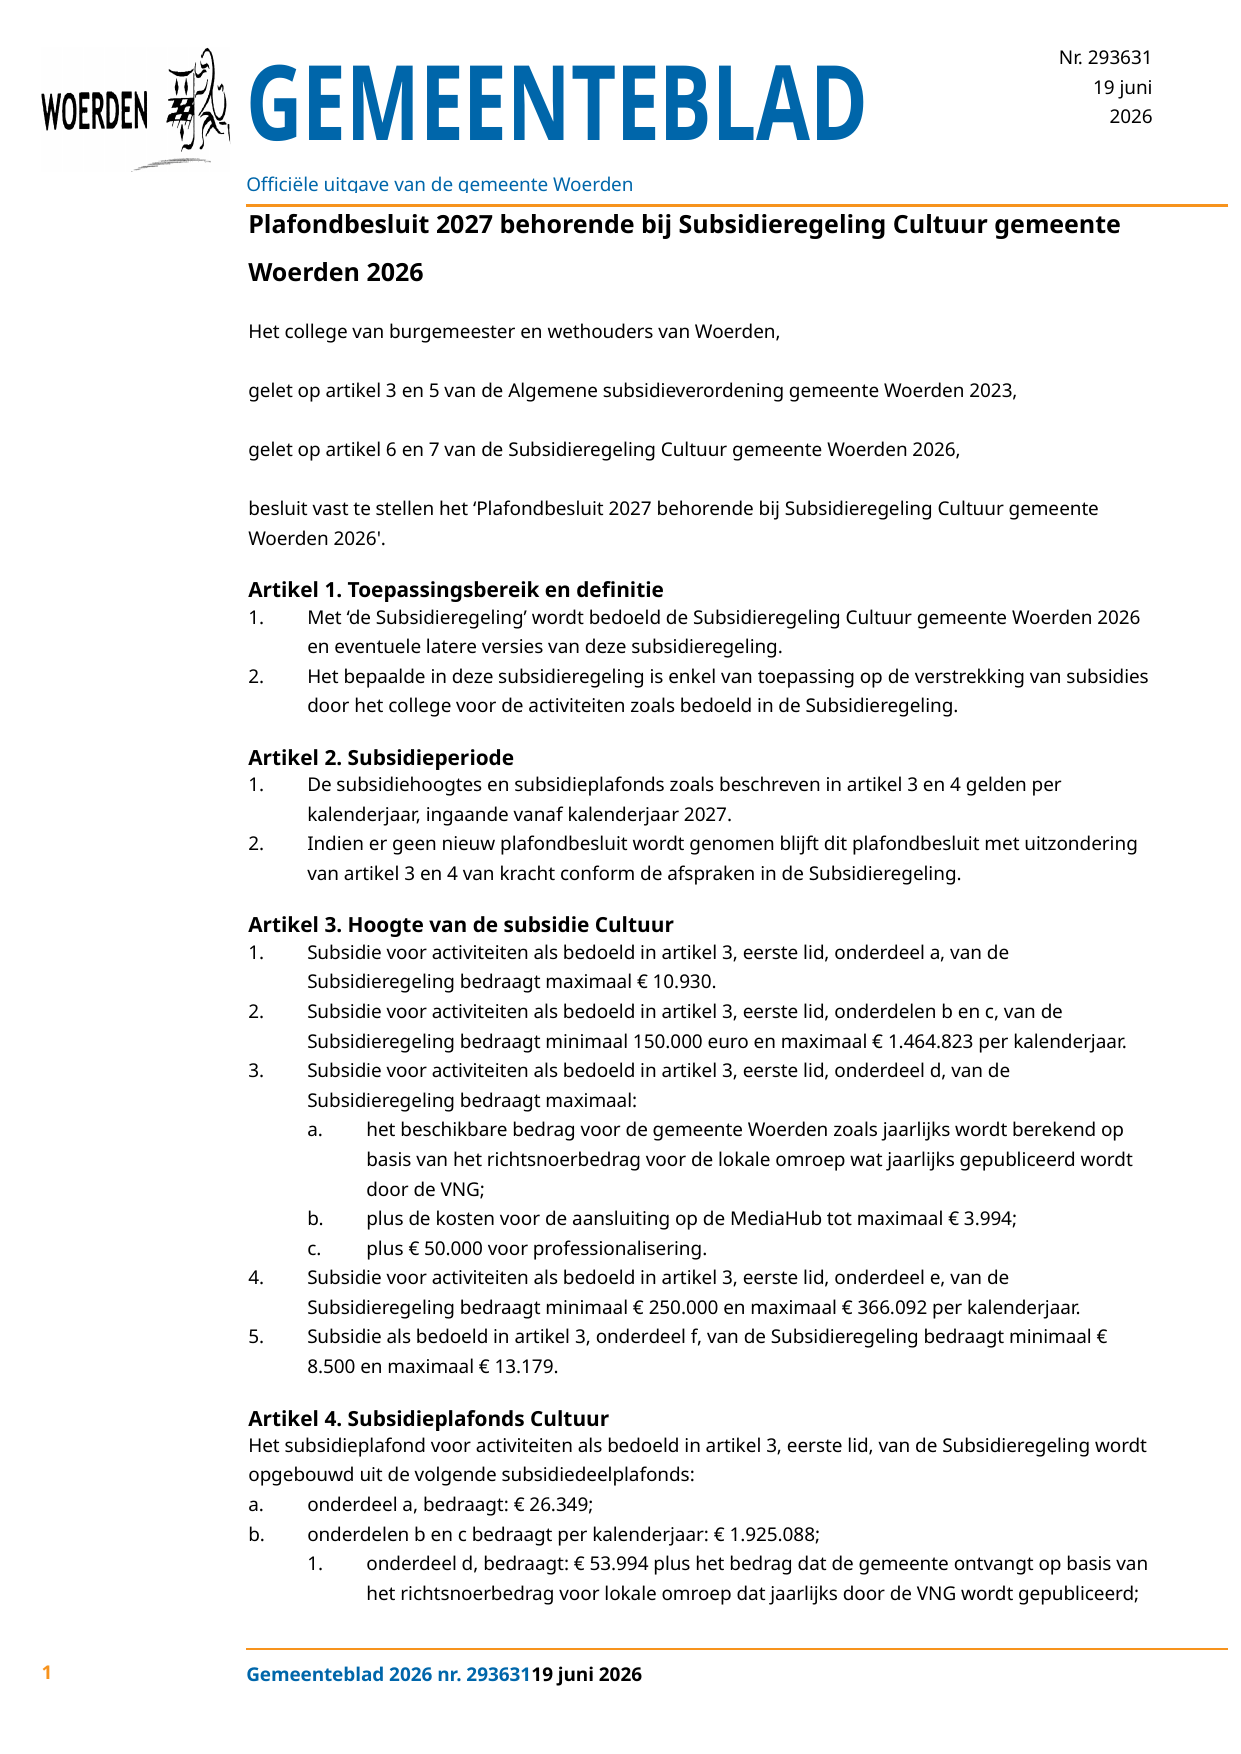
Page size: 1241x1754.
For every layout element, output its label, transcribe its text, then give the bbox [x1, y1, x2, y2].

list onderdelen b en c bedraagt per kalenderjaar: € 1.925.088; [248, 1521, 1152, 1547]
list onderdeel a, bedraagt: € 26.349; [248, 1491, 1152, 1517]
list Subsidie voor activiteiten als bedoeld in artikel 3, eerste lid, onderdeel d, van de Subsidieregeling bedraagt maximaal: [248, 1057, 1152, 1113]
text gelet op artikel 3 en 5 van de Algemene subsidieverordening gemeente Woerden 2023, [248, 377, 1152, 403]
list het beschikbare bedrag voor de gemeente Woerden zoals jaarlijks wordt berekend op basis van het richtsnoerbedrag voor de lokale omroep wat jaarlijks gepubliceerd wordt door de VNG; [307, 1117, 1152, 1201]
list plus de kosten voor de aansluiting op de MediaHub tot maximaal € 3.994; [307, 1205, 1152, 1231]
list onderdeel d, bedraagt: € 53.994 plus het bedrag dat de gemeente ontvangt op basis van het richtsnoerbedrag voor lokale omroep dat jaarlijks door de VNG wordt gepubliceerd; [307, 1550, 1152, 1606]
picture [41, 47, 231, 172]
text gelet op artikel 6 en 7 van de Subsidieregeling Cultuur gemeente Woerden 2026, [248, 436, 1152, 462]
list De subsidiehoogtes en subsidieplafonds zoals beschreven in artikel 3 en 4 gelden per kalenderjaar, ingaande vanaf kalenderjaar 2027. [248, 771, 1152, 827]
list plus € 50.000 voor professionalisering. [307, 1235, 1152, 1261]
list Subsidie voor activiteiten als bedoeld in artikel 3, eerste lid, onderdelen b en c, van de Subsidieregeling bedraagt minimaal 150.000 euro en maximaal € 1.464.823 per kalenderjaar. [248, 998, 1152, 1053]
text Artikel 4. Subsidieplafonds Cultuur [248, 1404, 1152, 1432]
list Indien er geen nieuw plafondbesluit wordt genomen blijft dit plafondbesluit met uitzondering van artikel 3 en 4 van kracht conform de afspraken in de Subsidieregeling. [248, 831, 1152, 886]
list Met ‘de Subsidieregeling’ wordt bedoeld de Subsidieregeling Cultuur gemeente Woerden 2026 en eventuele latere versies van deze subsidieregeling. [248, 604, 1152, 659]
list Subsidie voor activiteiten als bedoeld in artikel 3, eerste lid, onderdeel e, van de Subsidieregeling bedraagt minimaal € 250.000 en maximaal € 366.092 per kalenderjaar. [248, 1264, 1152, 1320]
text Plafondbesluit 2027 behorende bij Subsidieregeling Cultuur gemeente Woerden 2026 [248, 207, 1152, 288]
text Artikel 1. Toepassingsbereik en definitie [248, 575, 1152, 604]
text Artikel 3. Hoogte van de subsidie Cultuur [248, 911, 1152, 939]
text Het college van burgemeester en wethouders van Woerden, [248, 318, 1152, 344]
list Subsidie als bedoeld in artikel 3, onderdeel f, van de Subsidieregeling bedraagt minimaal € 8.500 en maximaal € 13.179. [248, 1324, 1152, 1379]
list Het bepaalde in deze subsidieregeling is enkel van toepassing op de verstrekking van subsidies door het college voor de activiteiten zoals bedoeld in de Subsidieregeling. [248, 663, 1152, 718]
list Subsidie voor activiteiten als bedoeld in artikel 3, eerste lid, onderdeel a, van de Subsidieregeling bedraagt maximaal € 10.930. [248, 939, 1152, 994]
text besluit vast te stellen het ‘Plafondbesluit 2027 behorende bij Subsidieregeling Cultuur gemeente Woerden 2026'. [248, 495, 1152, 551]
text Het subsidieplafond voor activiteiten als bedoeld in artikel 3, eerste lid, van de Subsidieregeling wordt opgebouwd uit de volgende subsidiedeelplafonds: [248, 1432, 1152, 1487]
text Artikel 2. Subsidieperiode [248, 743, 1152, 771]
